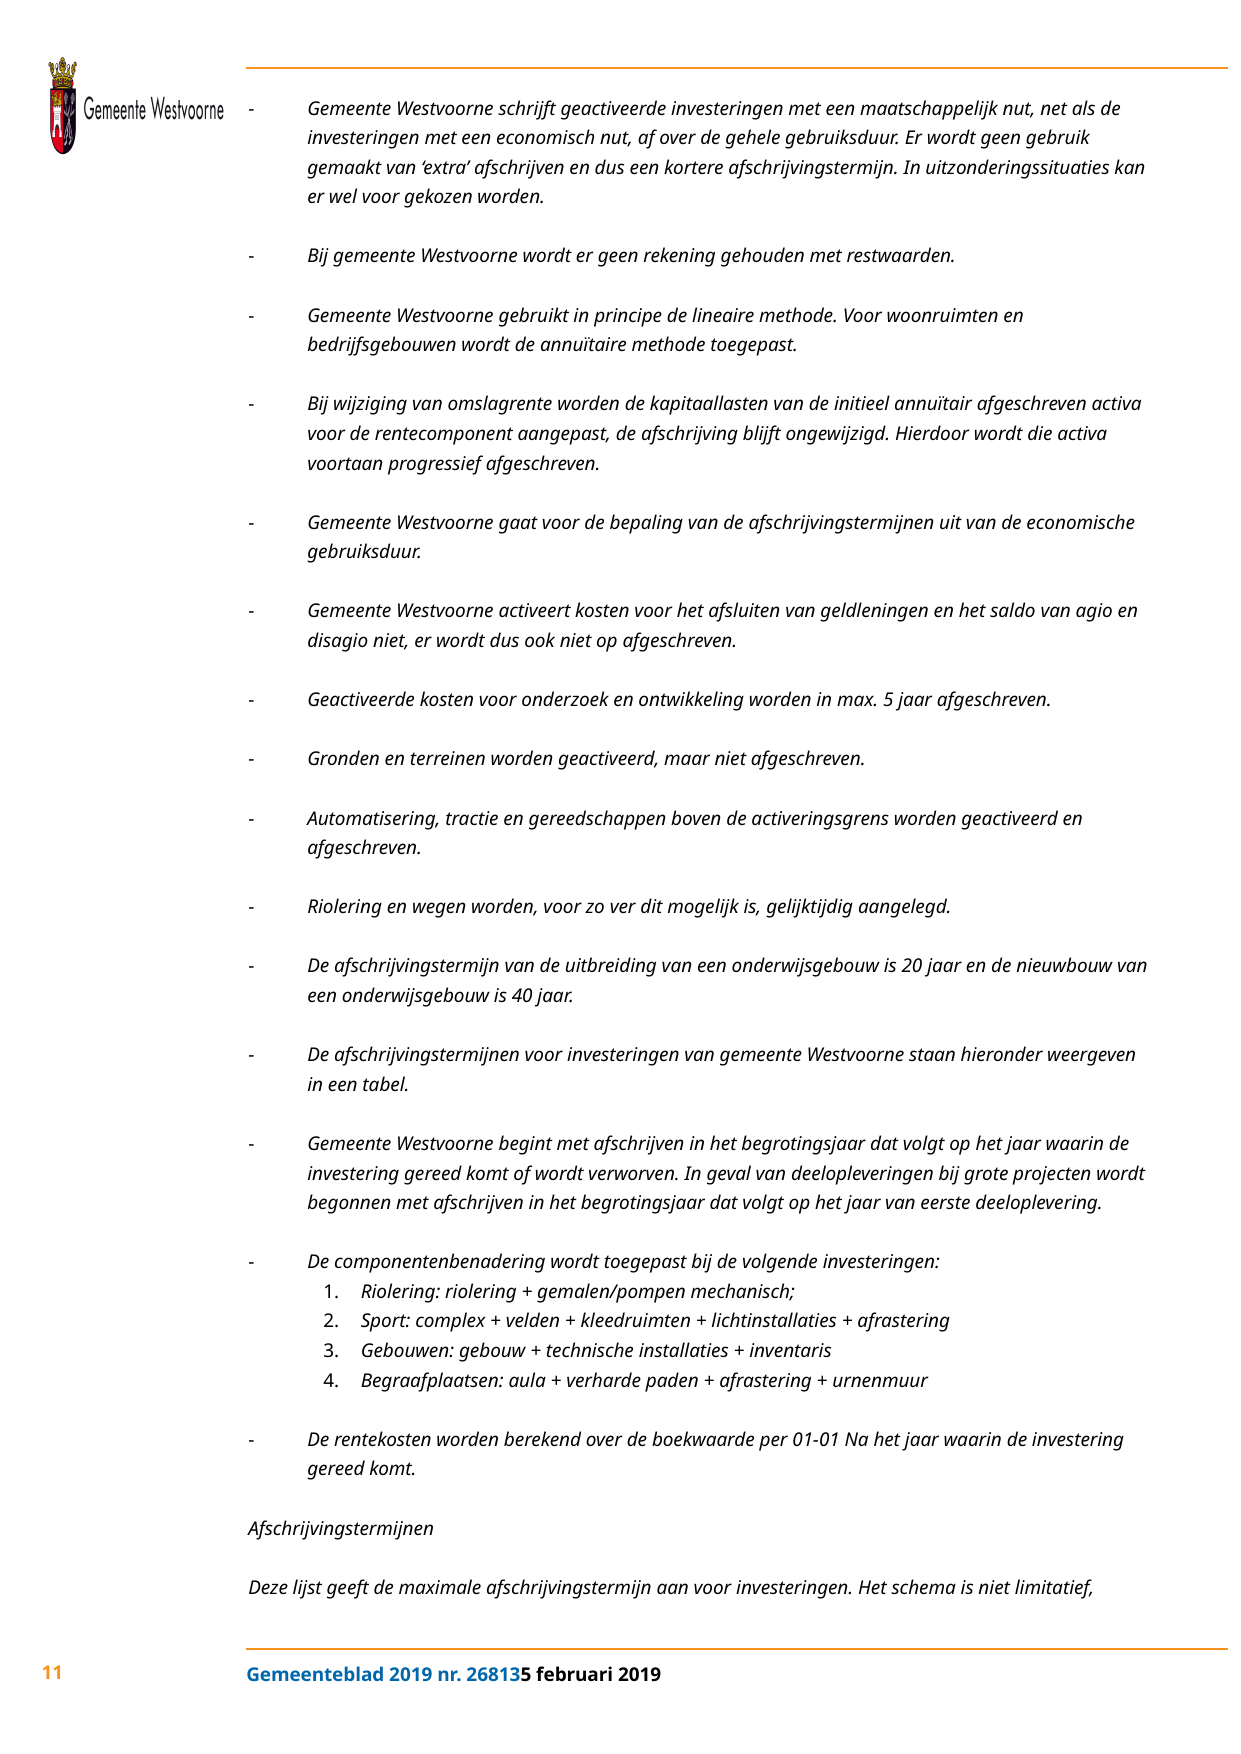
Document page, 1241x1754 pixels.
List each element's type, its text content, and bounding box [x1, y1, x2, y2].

list Begraafplaatsen: aula + verharde paden + afrastering + urnenmuur [323, 1367, 1152, 1393]
list Riolering: riolering + gemalen/pompen mechanisch; [323, 1278, 1152, 1304]
text Afschrijvingstermijnen [248, 1515, 1152, 1541]
list Sport: complex + velden + kleedruimten + lichtinstallaties + afrastering [323, 1308, 1152, 1333]
list De afschrijvingstermijnen voor investeringen van gemeente Westvoorne staan hieronder weergeven in een tabel. [248, 1041, 1152, 1097]
list Gemeente Westvoorne begint met afschrijven in het begrotingsjaar dat volgt op het jaar waarin de investering gereed komt of wordt verworven. In geval van deelopleveringen bij grote projecten wordt begonnen met afschrijven in het begrotingsjaar dat volgt op het jaar van eerste deeloplevering. [248, 1130, 1152, 1215]
list Riolering en wegen worden, voor zo ver dit mogelijk is, gelijktijdig aangelegd. [248, 893, 1152, 919]
list Gemeente Westvoorne schrijft geactiveerde investeringen met een maatschappelijk nut, net als de investeringen met een economisch nut, af over de gehele gebruiksduur. Er wordt geen gebruik gemaakt van ‘extra’ afschrijven en dus een kortere afschrijvingstermijn. In uitzonderingssituaties kan er wel voor gekozen worden. [248, 95, 1152, 209]
list Bij wijziging van omslagrente worden de kapitaallasten van de initieel annuïtair afgeschreven activa voor de rentecomponent aangepast, de afschrijving blijft ongewijzigd. Hierdoor wordt die activa voortaan progressief afgeschreven. [248, 391, 1152, 476]
text Deze lijst geeft de maximale afschrijvingstermijn aan voor investeringen. Het schema is niet limitatief, [248, 1574, 1152, 1600]
list Gebouwen: gebouw + technische installaties + inventaris [323, 1337, 1152, 1363]
list Gemeente Westvoorne gebruikt in principe de lineaire methode. Voor woonruimten en bedrijfsgebouwen wordt de annuïtaire methode toegepast. [248, 302, 1152, 357]
list Gemeente Westvoorne activeert kosten voor het afsluiten van geldleningen en het saldo van agio en disagio niet, er wordt dus ook niet op afgeschreven. [248, 598, 1152, 653]
list De componentenbenadering wordt toegepast bij de volgende investeringen: [248, 1248, 1152, 1274]
picture [41, 47, 231, 172]
list Geactiveerde kosten voor onderzoek en ontwikkeling worden in max. 5 jaar afgeschreven. [248, 686, 1152, 712]
list Gronden en terreinen worden geactiveerd, maar niet afgeschreven. [248, 746, 1152, 771]
list Gemeente Westvoorne gaat voor de bepaling van de afschrijvingstermijnen uit van de economische gebruiksduur. [248, 509, 1152, 564]
list De rentekosten worden berekend over de boekwaarde per 01-01 Na het jaar waarin de investering gereed komt. [248, 1426, 1152, 1481]
list De afschrijvingstermijn van de uitbreiding van een onderwijsgebouw is 20 jaar en de nieuwbouw van een onderwijsgebouw is 40 jaar. [248, 953, 1152, 1008]
list Bij gemeente Westvoorne wordt er geen rekening gehouden met restwaarden. [248, 243, 1152, 268]
list Automatisering, tractie en gereedschappen boven de activeringsgrens worden geactiveerd en afgeschreven. [248, 805, 1152, 860]
